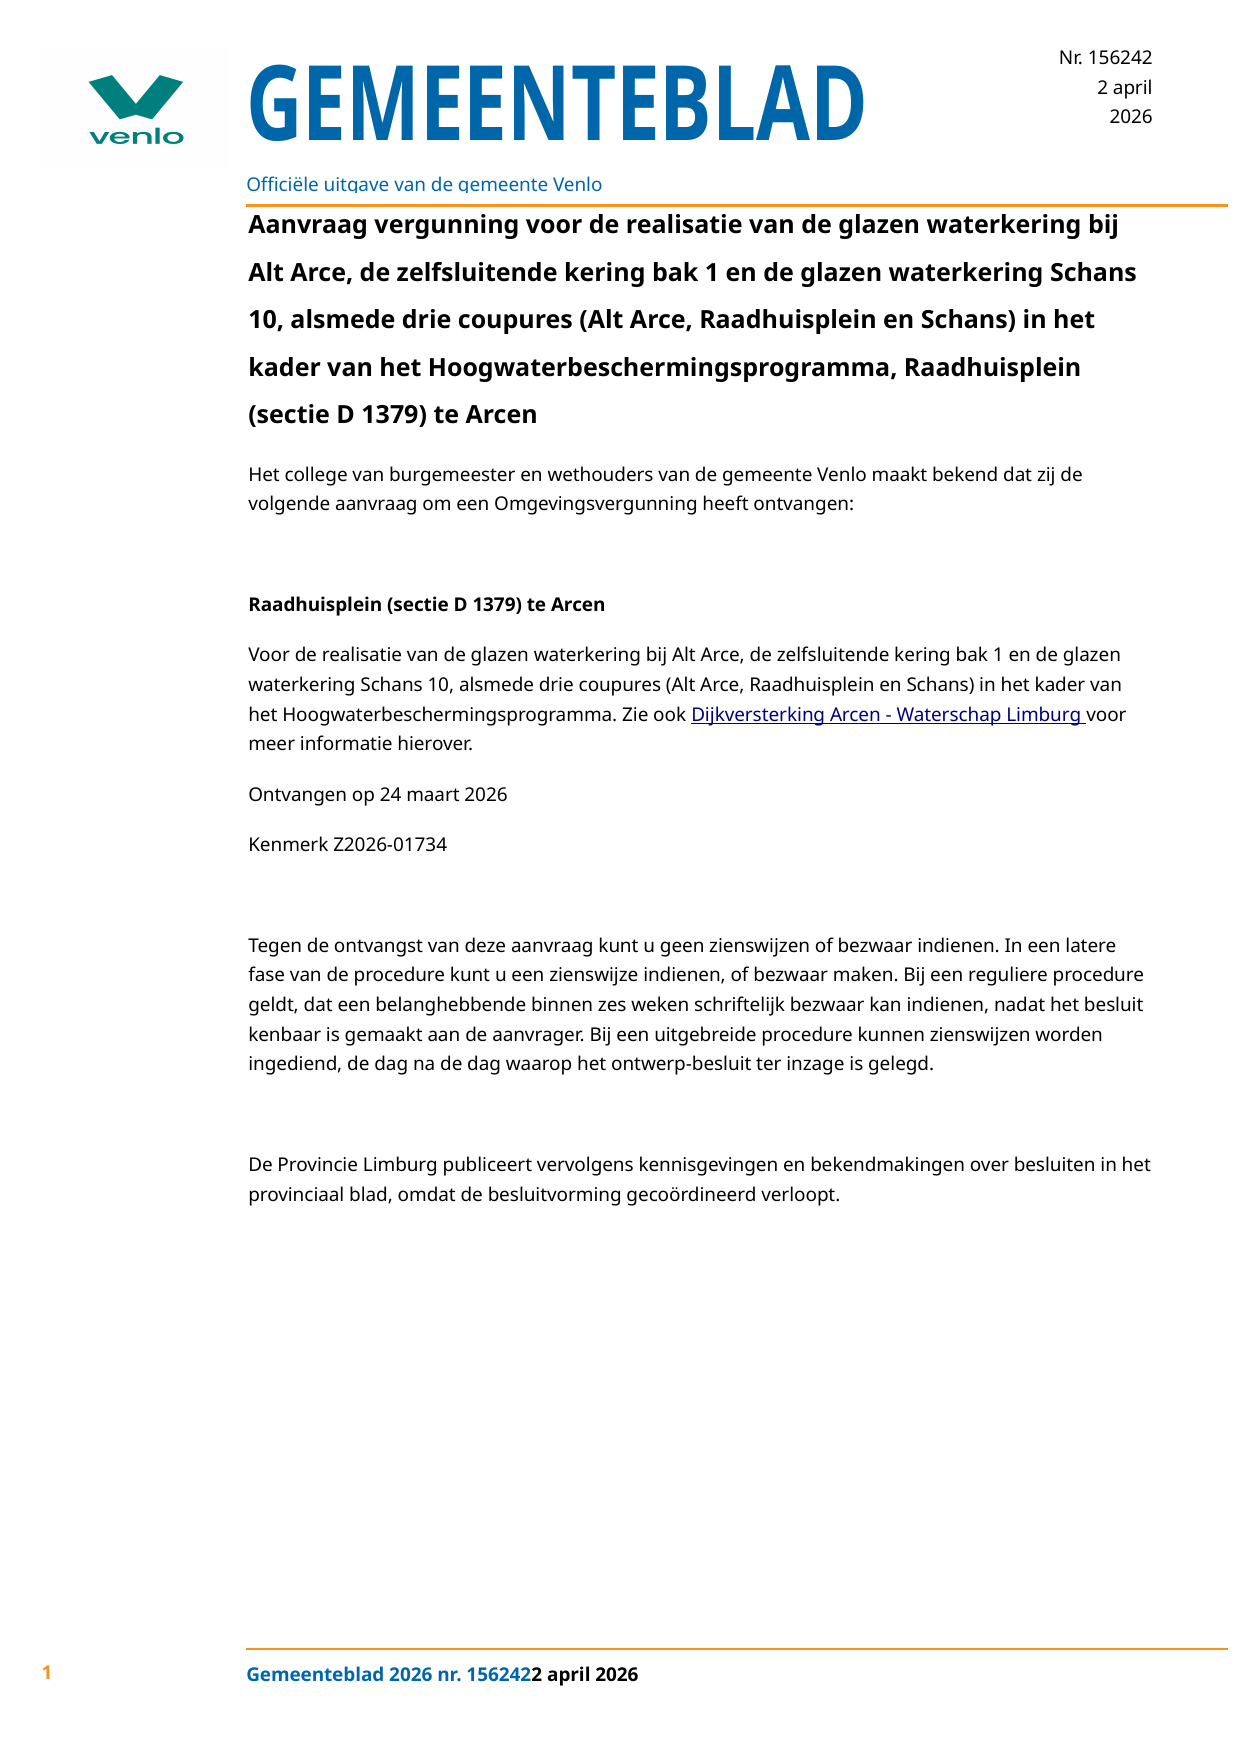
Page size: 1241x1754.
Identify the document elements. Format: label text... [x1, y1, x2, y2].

text Voor de realisatie van de glazen waterkering bij Alt Arce, de zelfsluitende kering bak 1 en de glazen waterkering Schans 10, alsmede drie coupures (Alt Arce, Raadhuisplein en Schans) in het kader van het Hoogwaterbeschermingsprogramma. Zie ook Dijkversterking Arcen - Waterschap Limburg voor meer informatie hierover. [248, 642, 1152, 756]
picture [41, 47, 231, 172]
text Kenmerk Z2026-01734 [248, 831, 1152, 857]
text Tegen de ontvangst van deze aanvraag kunt u geen zienswijzen of bezwaar indienen. In een latere fase van de procedure kunt u een zienswijze indienen, of bezwaar maken. Bij een reguliere procedure geldt, dat een belanghebbende binnen zes weken schriftelijk bezwaar kan indienen, nadat het besluit kenbaar is gemaakt aan de aanvrager. Bij een uitgebreide procedure kunnen zienswijzen worden ingediend, de dag na de dag waarop het ontwerp-besluit ter inzage is gelegd. [248, 932, 1152, 1076]
text Raadhuisplein (sectie D 1379) te Arcen [248, 591, 1152, 617]
text Het college van burgemeester en wethouders van de gemeente Venlo maakt bekend dat zij de volgende aanvraag om een Omgevingsvergunning heeft ontvangen: [248, 461, 1152, 516]
text De Provincie Limburg publiceert vervolgens kennisgevingen en bekendmakingen over besluiten in het provinciaal blad, omdat de besluitvorming gecoördineerd verloopt. [248, 1151, 1152, 1206]
text Ontvangen op 24 maart 2026 [248, 781, 1152, 806]
text Aanvraag vergunning voor de realisatie van de glazen waterkering bij Alt Arce, de zelfsluitende kering bak 1 en de glazen waterkering Schans 10, alsmede drie coupures (Alt Arce, Raadhuisplein en Schans) in het kader van het Hoogwaterbeschermingsprogramma, Raadhuisplein (sectie D 1379) te Arcen [248, 207, 1152, 431]
